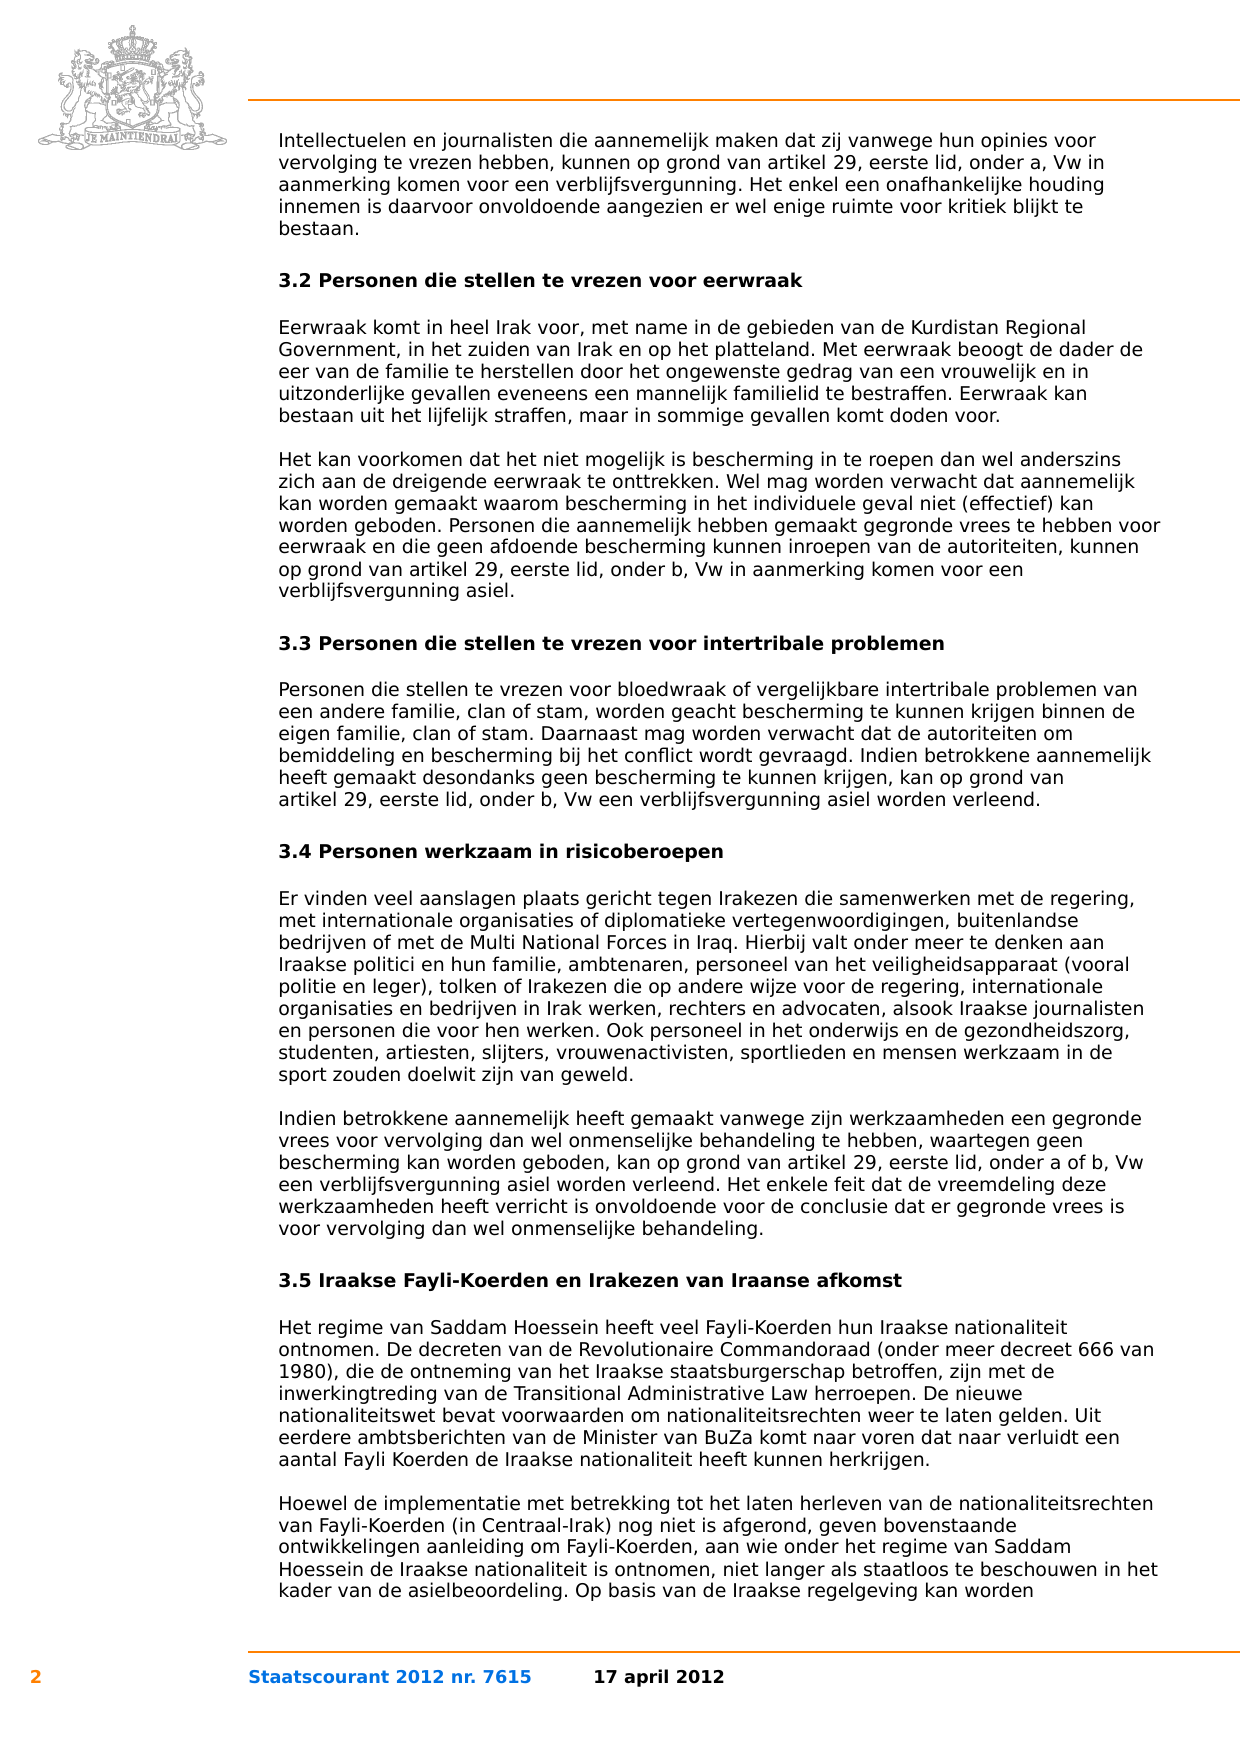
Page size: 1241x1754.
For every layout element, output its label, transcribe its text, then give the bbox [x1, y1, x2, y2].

picture [38, 25, 227, 150]
subtitle 3.5 Iraakse Fayli-Koerden en Irakezen van Iraanse afkomst [278, 1270, 1163, 1292]
text Intellectuelen en journalisten die aannemelijk maken dat zij vanwege hun opinies voor vervolging te vrezen hebben, kunnen op grond van artikel 29, eerste lid, onder a, Vw in aanmerking komen voor een verblijfsvergunning. Het enkel een onafhankelijke houding innemen is daarvoor onvoldoende aangezien er wel enige ruimte voor kritiek blijkt te bestaan. [278, 130, 1163, 240]
subtitle 3.4 Personen werkzaam in risicoberoepen [278, 841, 1163, 863]
text Eerwraak komt in heel Irak voor, met name in de gebieden van de Kurdistan Regional Government, in het zuiden van Irak en op het platteland. Met eerwraak beoogt de dader de eer van de familie te herstellen door het ongewenste gedrag van een vrouwelijk en in uitzonderlijke gevallen eveneens een mannelijk familielid te bestraffen. Eerwraak kan bestaan uit het lijfelijk straffen, maar in sommige gevallen komt doden voor. [278, 317, 1163, 427]
text Het kan voorkomen dat het niet mogelijk is bescherming in te roepen dan wel anderszins zich aan de dreigende eerwraak te onttrekken. Wel mag worden verwacht dat aannemelijk kan worden gemaakt waarom bescherming in het individuele geval niet (effectief) kan worden geboden. Personen die aannemelijk hebben gemaakt gegronde vrees te hebben voor eerwraak en die geen afdoende bescherming kunnen inroepen van de autoriteiten, kunnen op grond van artikel 29, eerste lid, onder b, Vw in aanmerking komen voor een verblijfsvergunning asiel. [278, 448, 1163, 602]
text Indien betrokkene aannemelijk heeft gemaakt vanwege zijn werkzaamheden een gegronde vrees voor vervolging dan wel onmenselijke behandeling te hebben, waartegen geen bescherming kan worden geboden, kan op grond van artikel 29, eerste lid, onder a of b, Vw een verblijfsvergunning asiel worden verleend. Het enkele feit dat de vreemdeling deze werkzaamheden heeft verricht is onvoldoende voor de conclusie dat er gegronde vrees is voor vervolging dan wel onmenselijke behandeling. [278, 1108, 1163, 1240]
subtitle 3.3 Personen die stellen te vrezen voor intertribale problemen [278, 632, 1163, 654]
text Er vinden veel aanslagen plaats gericht tegen Irakezen die samenwerken met de regering, met internationale organisaties of diplomatieke vertegenwoordigingen, buitenlandse bedrijven of met de Multi National Forces in Iraq. Hierbij valt onder meer te denken aan Iraakse politici en hun familie, ambtenaren, personeel van het veiligheidsapparaat (vooral politie en leger), tolken of Irakezen die op andere wijze voor de regering, internationale organisaties en bedrijven in Irak werken, rechters en advocaten, alsook Iraakse journalisten en personen die voor hen werken. Ook personeel in het onderwijs en de gezondheidszorg, studenten, artiesten, slijters, vrouwenactivisten, sportlieden en mensen werkzaam in de sport zouden doelwit zijn van geweld. [278, 888, 1163, 1086]
text Personen die stellen te vrezen voor bloedwraak of vergelijkbare intertribale problemen van een andere familie, clan of stam, worden geacht bescherming te kunnen krijgen binnen de eigen familie, clan of stam. Daarnaast mag worden verwacht dat de autoriteiten om bemiddeling en bescherming bij het conflict wordt gevraagd. Indien betrokkene aannemelijk heeft gemaakt desondanks geen bescherming te kunnen krijgen, kan op grond van artikel 29, eerste lid, onder b, Vw een verblijfsvergunning asiel worden verleend. [278, 679, 1163, 811]
subtitle 3.2 Personen die stellen te vrezen voor eerwraak [278, 270, 1163, 292]
text Het regime van Saddam Hoessein heeft veel Fayli-Koerden hun Iraakse nationaliteit ontnomen. De decreten van de Revolutionaire Commandoraad (onder meer decreet 666 van 1980), die de ontneming van het Iraakse staatsburgerschap betroffen, zijn met de inwerkingtreding van de Transitional Administrative Law herroepen. De nieuwe nationaliteitswet bevat voorwaarden om nationaliteitsrechten weer te laten gelden. Uit eerdere ambtsberichten van de Minister van BuZa komt naar voren dat naar verluidt een aantal Fayli Koerden de Iraakse nationaliteit heeft kunnen herkrijgen. [278, 1317, 1163, 1471]
text Hoewel de implementatie met betrekking tot het laten herleven van de nationaliteitsrechten van Fayli-Koerden (in Centraal-Irak) nog niet is afgerond, geven bovenstaande ontwikkelingen aanleiding om Fayli-Koerden, aan wie onder het regime van Saddam Hoessein de Iraakse nationaliteit is ontnomen, niet langer als staatloos te beschouwen in het kader van de asielbeoordeling. Op basis van de Iraakse regelgeving kan worden [278, 1492, 1163, 1602]
